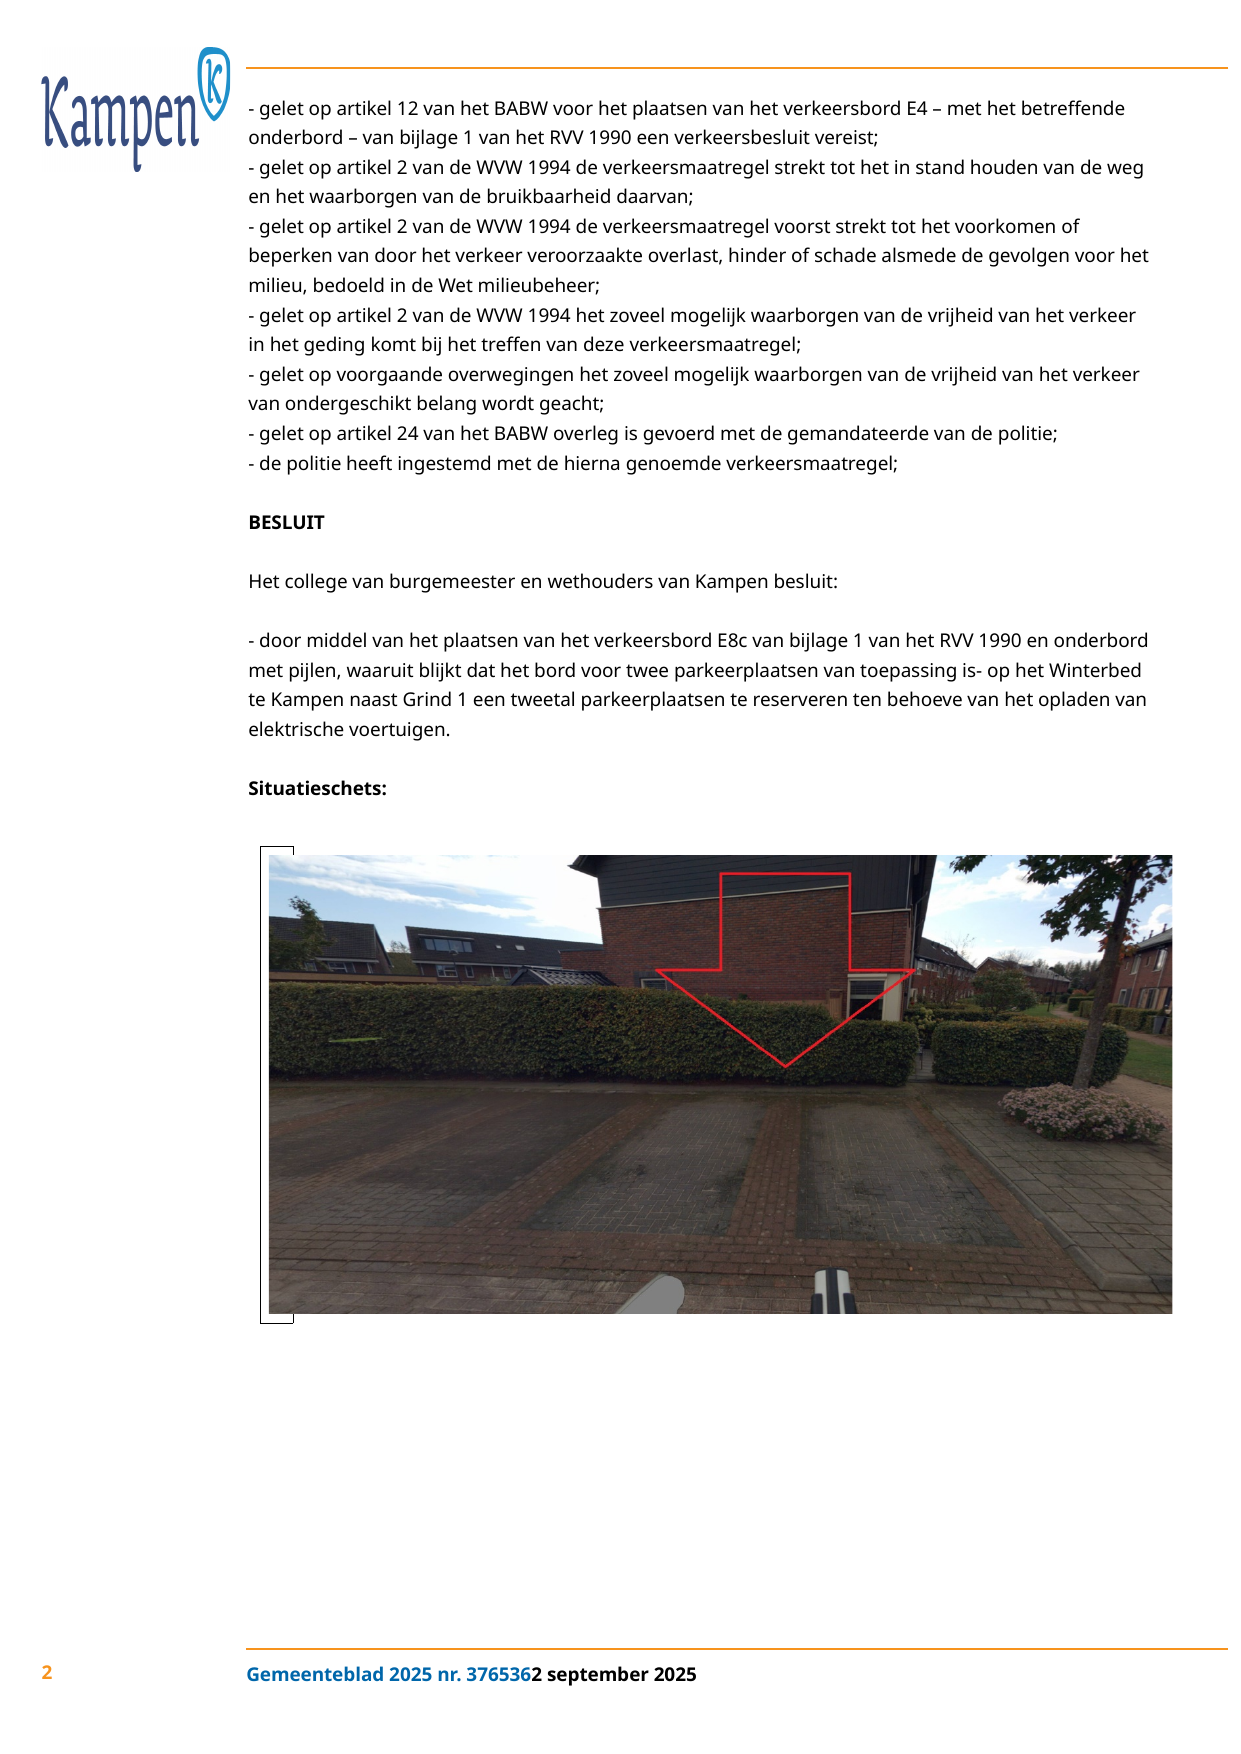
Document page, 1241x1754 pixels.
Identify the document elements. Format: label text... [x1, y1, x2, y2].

text - gelet op artikel 2 van de WVW 1994 de verkeersmaatregel strekt tot het in stand houden van de weg en het waarborgen van de bruikbaarheid daarvan; [248, 154, 1152, 209]
text - gelet op voorgaande overwegingen het zoveel mogelijk waarborgen van de vrijheid van het verkeer van ondergeschikt belang wordt geacht; [248, 361, 1152, 416]
text - gelet op artikel 2 van de WVW 1994 de verkeersmaatregel voorst strekt tot het voorkomen of beperken van door het verkeer veroorzaakte overlast, hinder of schade alsmede de gevolgen voor het milieu, bedoeld in de Wet milieubeheer; [248, 213, 1152, 298]
text Situatieschets: [248, 775, 1152, 801]
text - gelet op artikel 12 van het BABW voor het plaatsen van het verkeersbord E4 – met het betreffende onderbord – van bijlage 1 van het RVV 1990 een verkeersbesluit vereist; [248, 95, 1152, 150]
text BESLUIT [248, 509, 1152, 535]
picture [268, 855, 1173, 1314]
text - gelet op artikel 2 van de WVW 1994 het zoveel mogelijk waarborgen van de vrijheid van het verkeer in het geding komt bij het treffen van deze verkeersmaatregel; [248, 302, 1152, 357]
text Het college van burgemeester en wethouders van Kampen besluit: [248, 568, 1152, 594]
text - gelet op artikel 24 van het BABW overleg is gevoerd met de gemandateerde van de politie; [248, 420, 1152, 446]
picture [41, 47, 231, 172]
text - door middel van het plaatsen van het verkeersbord E8c van bijlage 1 van het RVV 1990 en onderbord met pijlen, waaruit blijkt dat het bord voor twee parkeerplaatsen van toepassing is- op het Winterbed te Kampen naast Grind 1 een tweetal parkeerplaatsen te reserveren ten behoeve van het opladen van elektrische voertuigen. [248, 627, 1152, 742]
text - de politie heeft ingestemd met de hierna genoemde verkeersmaatregel; [248, 450, 1152, 476]
